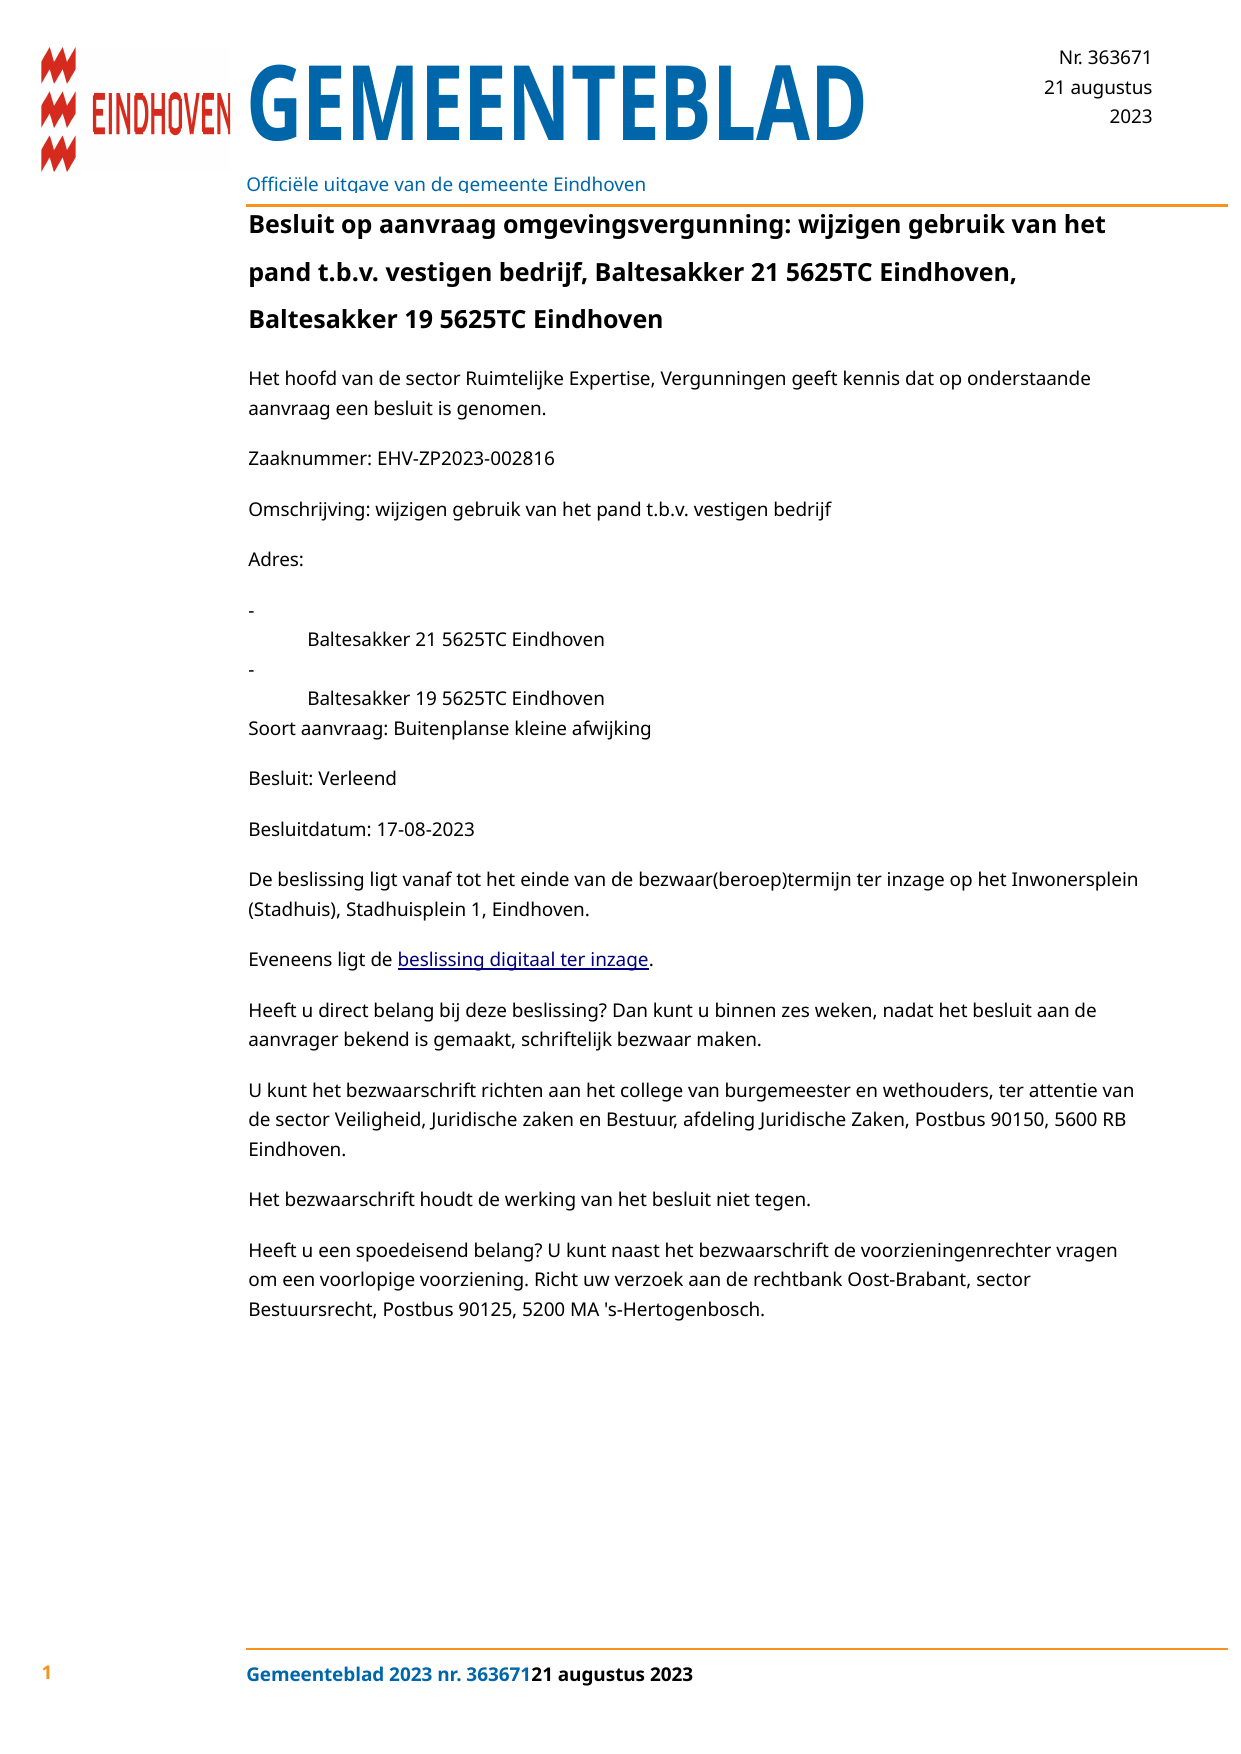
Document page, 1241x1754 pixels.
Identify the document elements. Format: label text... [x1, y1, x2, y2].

text Eveneens ligt de beslissing digitaal ter inzage. [248, 946, 1152, 972]
text Besluit: Verleend [248, 766, 1152, 791]
text U kunt het bezwaarschrift richten aan het college van burgemeester en wethouders, ter attentie van de sector Veiligheid, Juridische zaken en Bestuur, afdeling Juridische Zaken, Postbus 90150, 5600 RB Eindhoven. [248, 1077, 1152, 1162]
list Baltesakker 21 5625TC Eindhoven [248, 626, 1152, 652]
text De beslissing ligt vanaf tot het einde van de bezwaar(beroep)termijn ter inzage op het Inwonersplein (Stadhuis), Stadhuisplein 1, Eindhoven. [248, 866, 1152, 922]
text Heeft u direct belang bij deze beslissing? Dan kunt u binnen zes weken, nadat het besluit aan de aanvrager bekend is gemaakt, schriftelijk bezwaar maken. [248, 997, 1152, 1052]
text Heeft u een spoedeisend belang? U kunt naast het bezwaarschrift de voorzieningenrechter vragen om een voorlopige voorziening. Richt uw verzoek aan de rechtbank Oost-Brabant, sector Bestuursrecht, Postbus 90125, 5200 MA 's-Hertogenbosch. [248, 1237, 1152, 1322]
text Het hoofd van de sector Ruimtelijke Expertise, Vergunningen geeft kennis dat op onderstaande aanvraag een besluit is genomen. [248, 366, 1152, 421]
text Zaaknummer: EHV-ZP2023-002816 [248, 446, 1152, 471]
text Het bezwaarschrift houdt de werking van het besluit niet tegen. [248, 1186, 1152, 1212]
text Besluit op aanvraag omgevingsvergunning: wijzigen gebruik van het pand t.b.v. vestigen bedrijf, Baltesakker 21 5625TC Eindhoven, Baltesakker 19 5625TC Eindhoven [248, 207, 1152, 336]
picture [41, 47, 231, 172]
text Soort aanvraag: Buitenplanse kleine afwijking [248, 715, 1152, 741]
text Adres: [248, 546, 1152, 572]
text Besluitdatum: 17-08-2023 [248, 816, 1152, 842]
text Omschrijving: wijzigen gebruik van het pand t.b.v. vestigen bedrijf [248, 496, 1152, 522]
list Baltesakker 19 5625TC Eindhoven [248, 686, 1152, 711]
